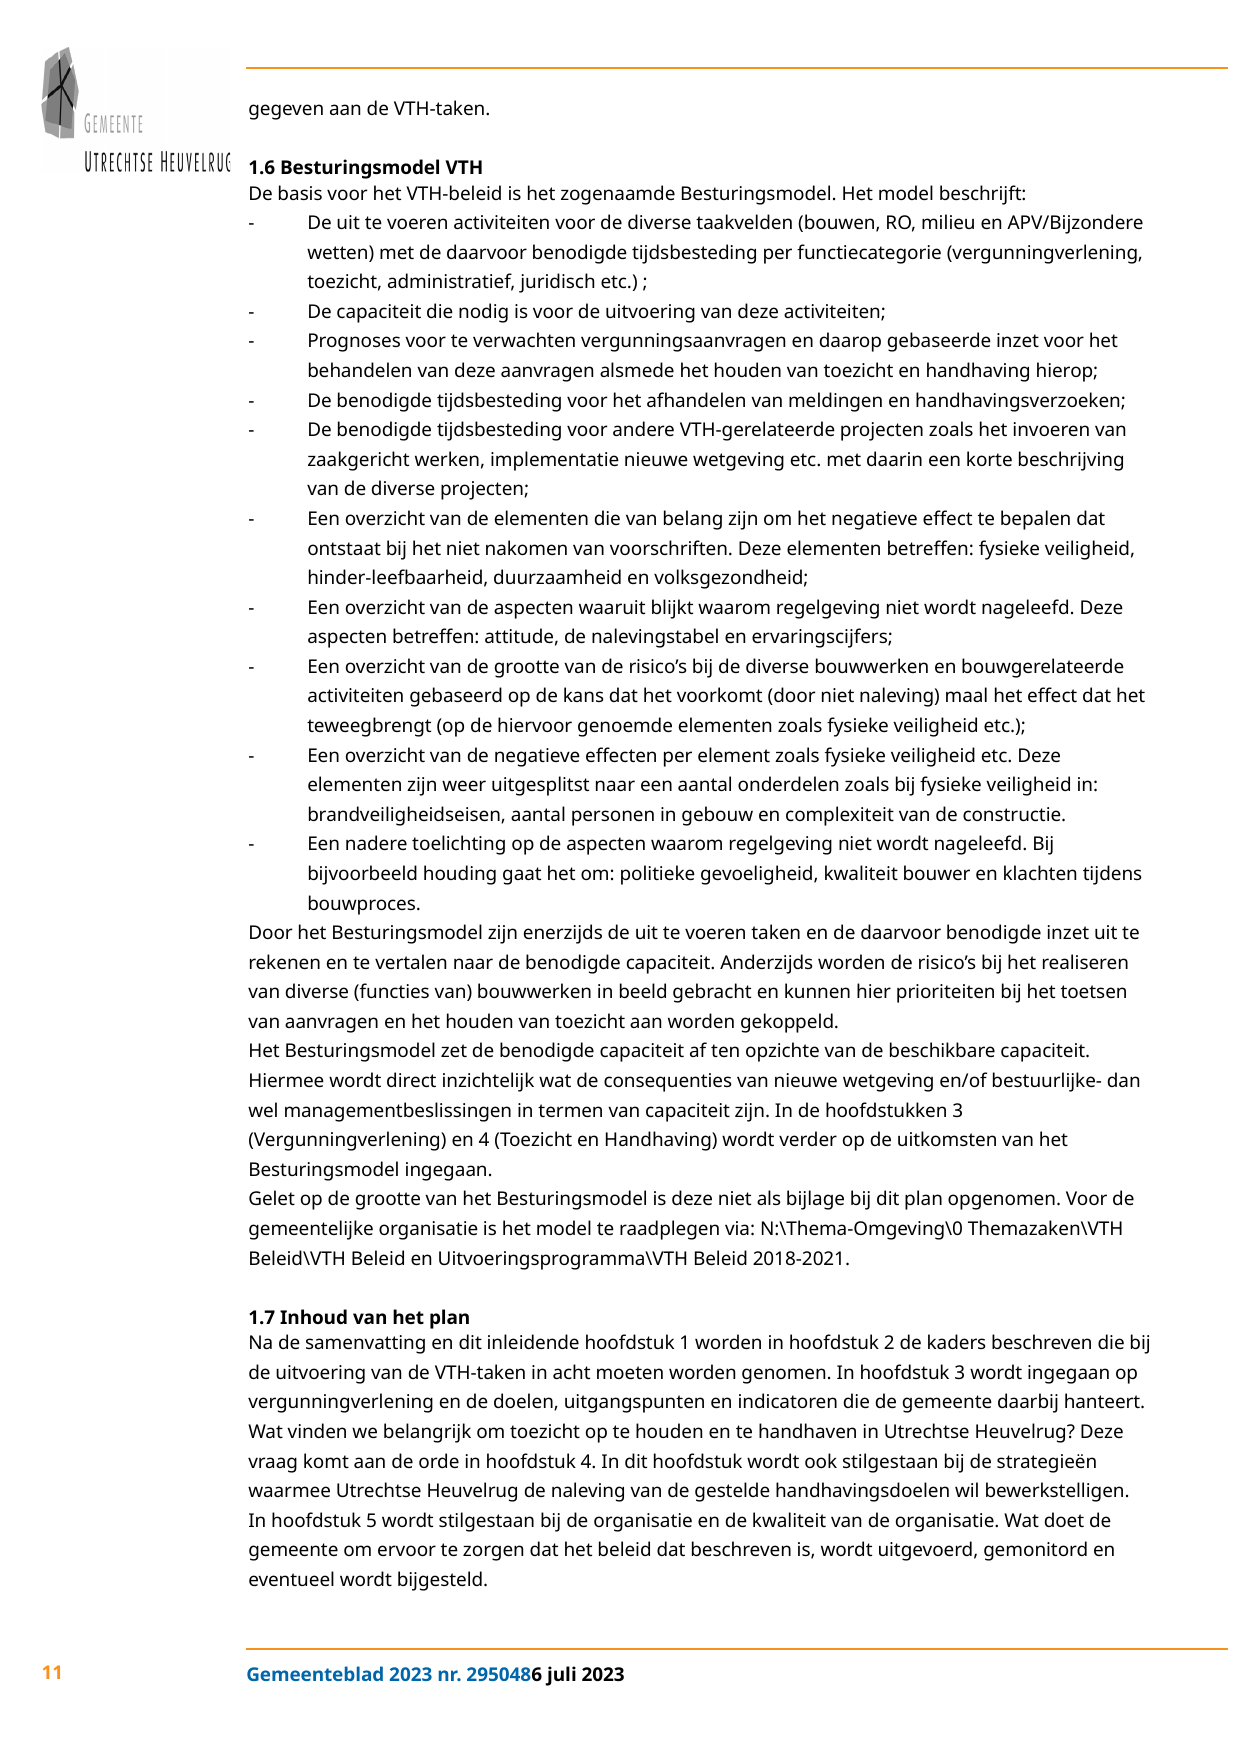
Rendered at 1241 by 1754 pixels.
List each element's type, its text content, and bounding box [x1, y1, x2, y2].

text Het Besturingsmodel zet de benodigde capaciteit af ten opzichte van de beschikbare capaciteit. Hiermee wordt direct inzichtelijk wat de consequenties van nieuwe wetgeving en/of bestuurlijke- dan wel managementbeslissingen in termen van capaciteit zijn. In de hoofdstukken 3 (Vergunningverlening) en 4 (Toezicht en Handhaving) wordt verder op de uitkomsten van het Besturingsmodel ingegaan. [248, 1038, 1152, 1182]
text 1.7 Inhoud van het plan [248, 1304, 1152, 1329]
text gegeven aan de VTH-taken. [248, 95, 1152, 121]
text Door het Besturingsmodel zijn enerzijds de uit te voeren taken en de daarvoor benodigde inzet uit te rekenen en te vertalen naar de benodigde capaciteit. Anderzijds worden de risico’s bij het realiseren van diverse (functies van) bouwwerken in beeld gebracht en kunnen hier prioriteiten bij het toetsen van aanvragen en het houden van toezicht aan worden gekoppeld. [248, 919, 1152, 1034]
list De benodigde tijdsbesteding voor het afhandelen van meldingen en handhavingsverzoeken; [248, 387, 1152, 412]
text Na de samenvatting en dit inleidende hoofdstuk 1 worden in hoofdstuk 2 de kaders beschreven die bij de uitvoering van de VTH-taken in acht moeten worden genomen. In hoofdstuk 3 wordt ingegaan op vergunningverlening en de doelen, uitgangspunten en indicatoren die de gemeente daarbij hanteert. Wat vinden we belangrijk om toezicht op te houden en te handhaven in Utrechtse Heuvelrug? Deze vraag komt aan de orde in hoofdstuk 4. In dit hoofdstuk wordt ook stilgestaan bij de strategieën waarmee Utrechtse Heuvelrug de naleving van de gestelde handhavingsdoelen wil bewerkstelligen. In hoofdstuk 5 wordt stilgestaan bij de organisatie en de kwaliteit van de organisatie. Wat doet de gemeente om ervoor te zorgen dat het beleid dat beschreven is, wordt uitgevoerd, gemonitord en eventueel wordt bijgesteld. [248, 1329, 1152, 1592]
text 1.6 Besturingsmodel VTH [248, 154, 1152, 180]
list Prognoses voor te verwachten vergunningsaanvragen en daarop gebaseerde inzet voor het behandelen van deze aanvragen alsmede het houden van toezicht en handhaving hierop; [248, 328, 1152, 383]
list De benodigde tijdsbesteding voor andere VTH-gerelateerde projecten zoals het invoeren van zaakgericht werken, implementatie nieuwe wetgeving etc. met daarin een korte beschrijving van de diverse projecten; [248, 416, 1152, 501]
list Een overzicht van de elementen die van belang zijn om het negatieve effect te bepalen dat ontstaat bij het niet nakomen van voorschriften. Deze elementen betreffen: fysieke veiligheid, hinder-leefbaarheid, duurzaamheid en volksgezondheid; [248, 505, 1152, 590]
text De basis voor het VTH-beleid is het zogenaamde Besturingsmodel. Het model beschrijft: [248, 180, 1152, 205]
list Een overzicht van de aspecten waaruit blijkt waarom regelgeving niet wordt nageleefd. Deze aspecten betreffen: attitude, de nalevingstabel en ervaringscijfers; [248, 594, 1152, 649]
list Een overzicht van de grootte van de risico’s bij de diverse bouwwerken en bouwgerelateerde activiteiten gebaseerd op de kans dat het voorkomt (door niet naleving) maal het effect dat het teweegbrengt (op de hiervoor genoemde elementen zoals fysieke veiligheid etc.); [248, 653, 1152, 738]
picture [41, 47, 231, 172]
list De capaciteit die nodig is voor de uitvoering van deze activiteiten; [248, 298, 1152, 324]
list Een overzicht van de negatieve effecten per element zoals fysieke veiligheid etc. Deze elementen zijn weer uitgesplitst naar een aantal onderdelen zoals bij fysieke veiligheid in: brandveiligheidseisen, aantal personen in gebouw en complexiteit van de constructie. [248, 742, 1152, 827]
list Een nadere toelichting op de aspecten waarom regelgeving niet wordt nageleefd. Bij bijvoorbeeld houding gaat het om: politieke gevoeligheid, kwaliteit bouwer en klachten tijdens bouwproces. [248, 831, 1152, 915]
list De uit te voeren activiteiten voor de diverse taakvelden (bouwen, RO, milieu en APV/Bijzondere wetten) met de daarvoor benodigde tijdsbesteding per functiecategorie (vergunningverlening, toezicht, administratief, juridisch etc.) ; [248, 209, 1152, 294]
text Gelet op de grootte van het Besturingsmodel is deze niet als bijlage bij dit plan opgenomen. Voor de gemeentelijke organisatie is het model te raadplegen via: N:\Thema-Omgeving\0 Themazaken\VTH Beleid\VTH Beleid en Uitvoeringsprogramma\VTH Beleid 2018-2021. [248, 1186, 1152, 1270]
